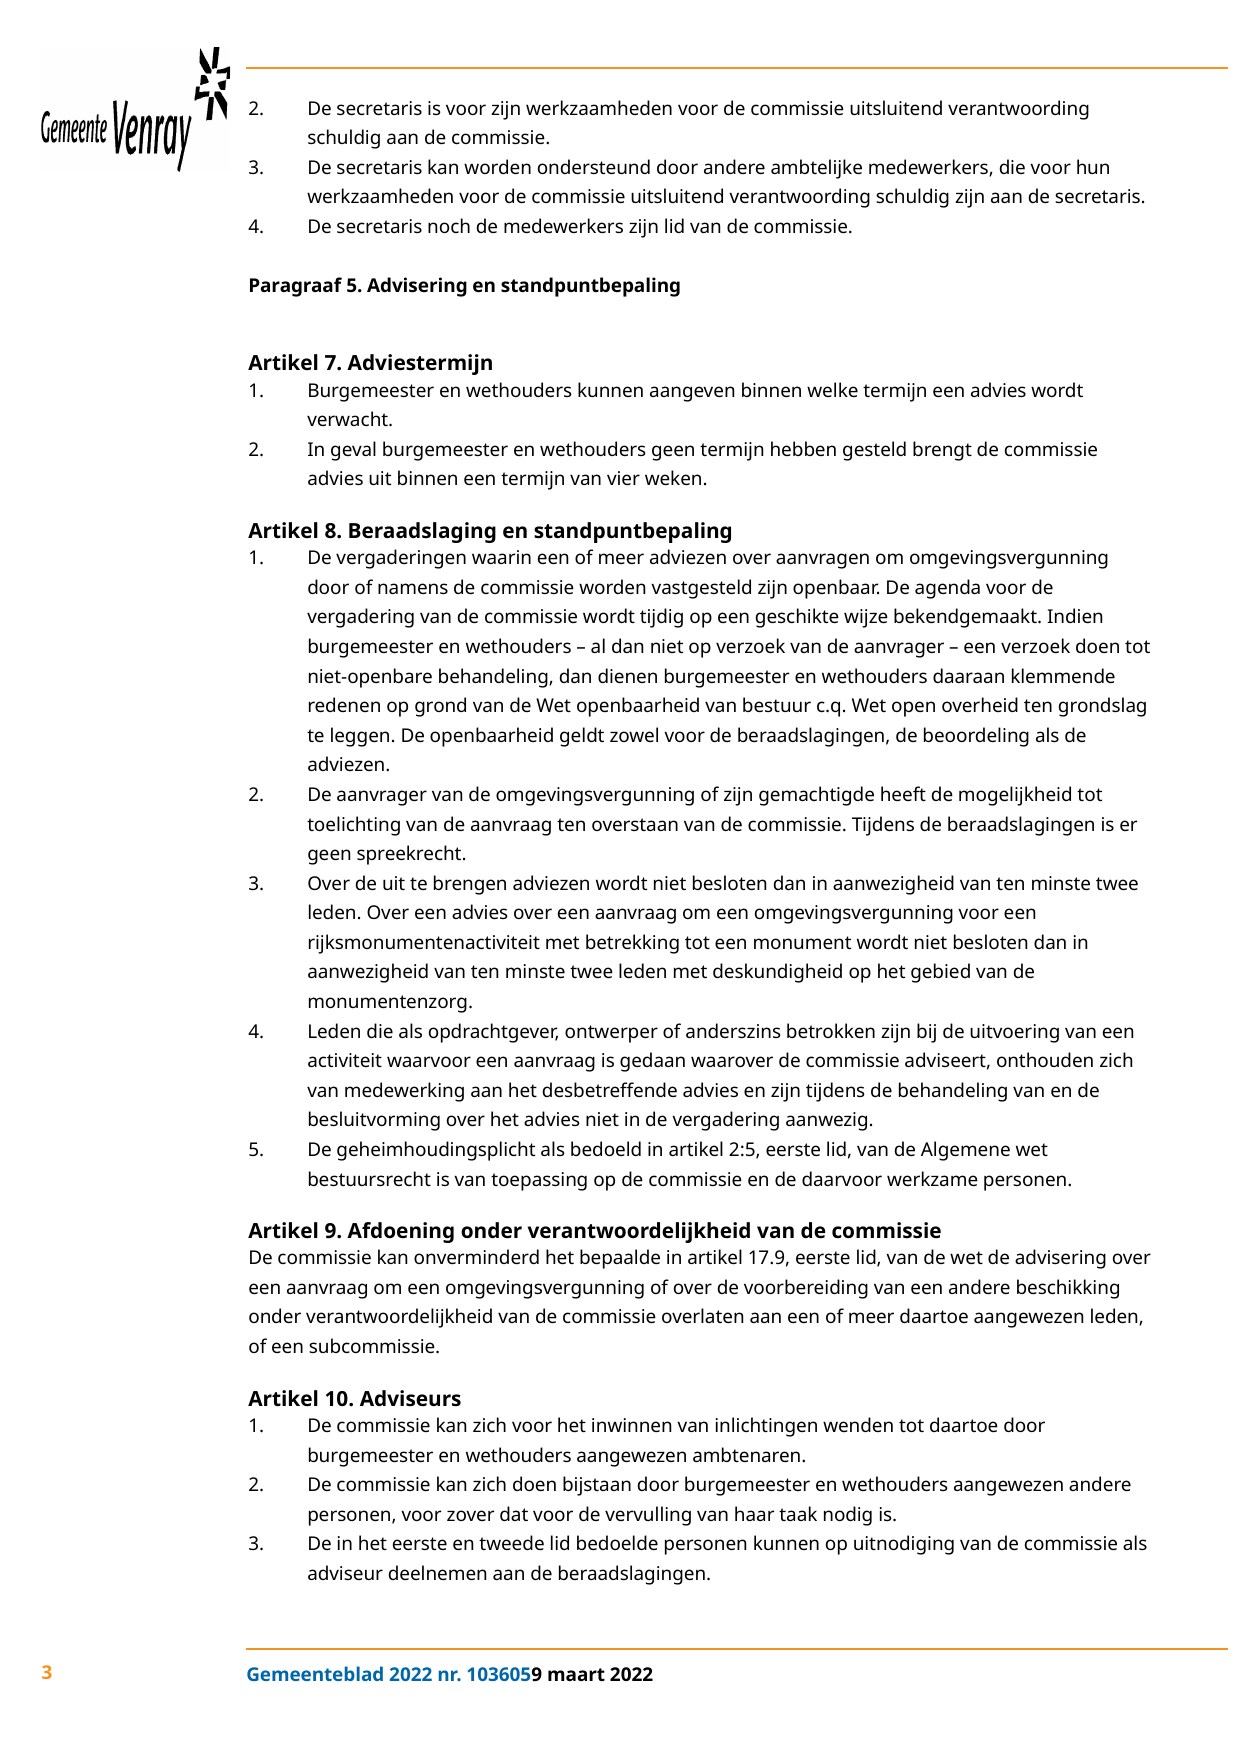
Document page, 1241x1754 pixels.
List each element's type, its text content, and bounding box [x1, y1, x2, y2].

list De in het eerste en tweede lid bedoelde personen kunnen op uitnodiging van de commissie als adviseur deelnemen aan de beraadslagingen. [248, 1531, 1152, 1586]
text Artikel 9. Afdoening onder verantwoordelijkheid van de commissie [248, 1216, 1152, 1244]
list De secretaris noch de medewerkers zijn lid van de commissie. [248, 213, 1152, 239]
list De vergaderingen waarin een of meer adviezen over aanvragen om omgevingsvergunning door of namens de commissie worden vastgesteld zijn openbaar. De agenda voor de vergadering van de commissie wordt tijdig op een geschikte wijze bekendgemaakt. Indien burgemeester en wethouders – al dan niet op verzoek van de aanvrager – een verzoek doen tot niet-openbare behandeling, dan dienen burgemeester en wethouders daaraan klemmende redenen op grond van de Wet openbaarheid van bestuur c.q. Wet open overheid ten grondslag te leggen. De openbaarheid geldt zowel voor de beraadslagingen, de beoordeling als de adviezen. [248, 544, 1152, 777]
list De commissie kan zich doen bijstaan door burgemeester en wethouders aangewezen andere personen, voor zover dat voor de vervulling van haar taak nodig is. [248, 1471, 1152, 1527]
text Artikel 8. Beraadslaging en standpuntbepaling [248, 516, 1152, 544]
list De secretaris kan worden ondersteund door andere ambtelijke medewerkers, die voor hun werkzaamheden voor de commissie uitsluitend verantwoording schuldig zijn aan de secretaris. [248, 154, 1152, 209]
text Artikel 10. Adviseurs [248, 1384, 1152, 1412]
list De geheimhoudingsplicht als bedoeld in artikel 2:5, eerste lid, van de Algemene wet bestuursrecht is van toepassing op de commissie en de daarvoor werkzame personen. [248, 1136, 1152, 1191]
text De commissie kan onverminderd het bepaalde in artikel 17.9, eerste lid, van de wet de advisering over een aanvraag om een omgevingsvergunning of over de voorbereiding van een andere beschikking onder verantwoordelijkheid van de commissie overlaten aan een of meer daartoe aangewezen leden, of een subcommissie. [248, 1244, 1152, 1359]
list De commissie kan zich voor het inwinnen van inlichtingen wenden tot daartoe door burgemeester en wethouders aangewezen ambtenaren. [248, 1412, 1152, 1467]
text Paragraaf 5. Advisering en standpuntbepaling [248, 272, 1152, 298]
list Burgemeester en wethouders kunnen aangeven binnen welke termijn een advies wordt verwacht. [248, 377, 1152, 432]
list In geval burgemeester en wethouders geen termijn hebben gesteld brengt de commissie advies uit binnen een termijn van vier weken. [248, 436, 1152, 491]
list De secretaris is voor zijn werkzaamheden voor de commissie uitsluitend verantwoording schuldig aan de commissie. [248, 95, 1152, 150]
picture [41, 47, 231, 172]
list Leden die als opdrachtgever, ontwerper of anderszins betrokken zijn bij de uitvoering van een activiteit waarvoor een aanvraag is gedaan waarover de commissie adviseert, onthouden zich van medewerking aan het desbetreffende advies en zijn tijdens de behandeling van en de besluitvorming over het advies niet in de vergadering aanwezig. [248, 1018, 1152, 1132]
text Artikel 7. Adviestermijn [248, 348, 1152, 377]
list De aanvrager van de omgevingsvergunning of zijn gemachtigde heeft de mogelijkheid tot toelichting van de aanvraag ten overstaan van de commissie. Tijdens de beraadslagingen is er geen spreekrecht. [248, 781, 1152, 866]
list Over de uit te brengen adviezen wordt niet besloten dan in aanwezigheid van ten minste twee leden. Over een advies over een aanvraag om een omgevingsvergunning voor een rijksmonumentenactiviteit met betrekking tot een monument wordt niet besloten dan in aanwezigheid van ten minste twee leden met deskundigheid op het gebied van de monumentenzorg. [248, 870, 1152, 1014]
